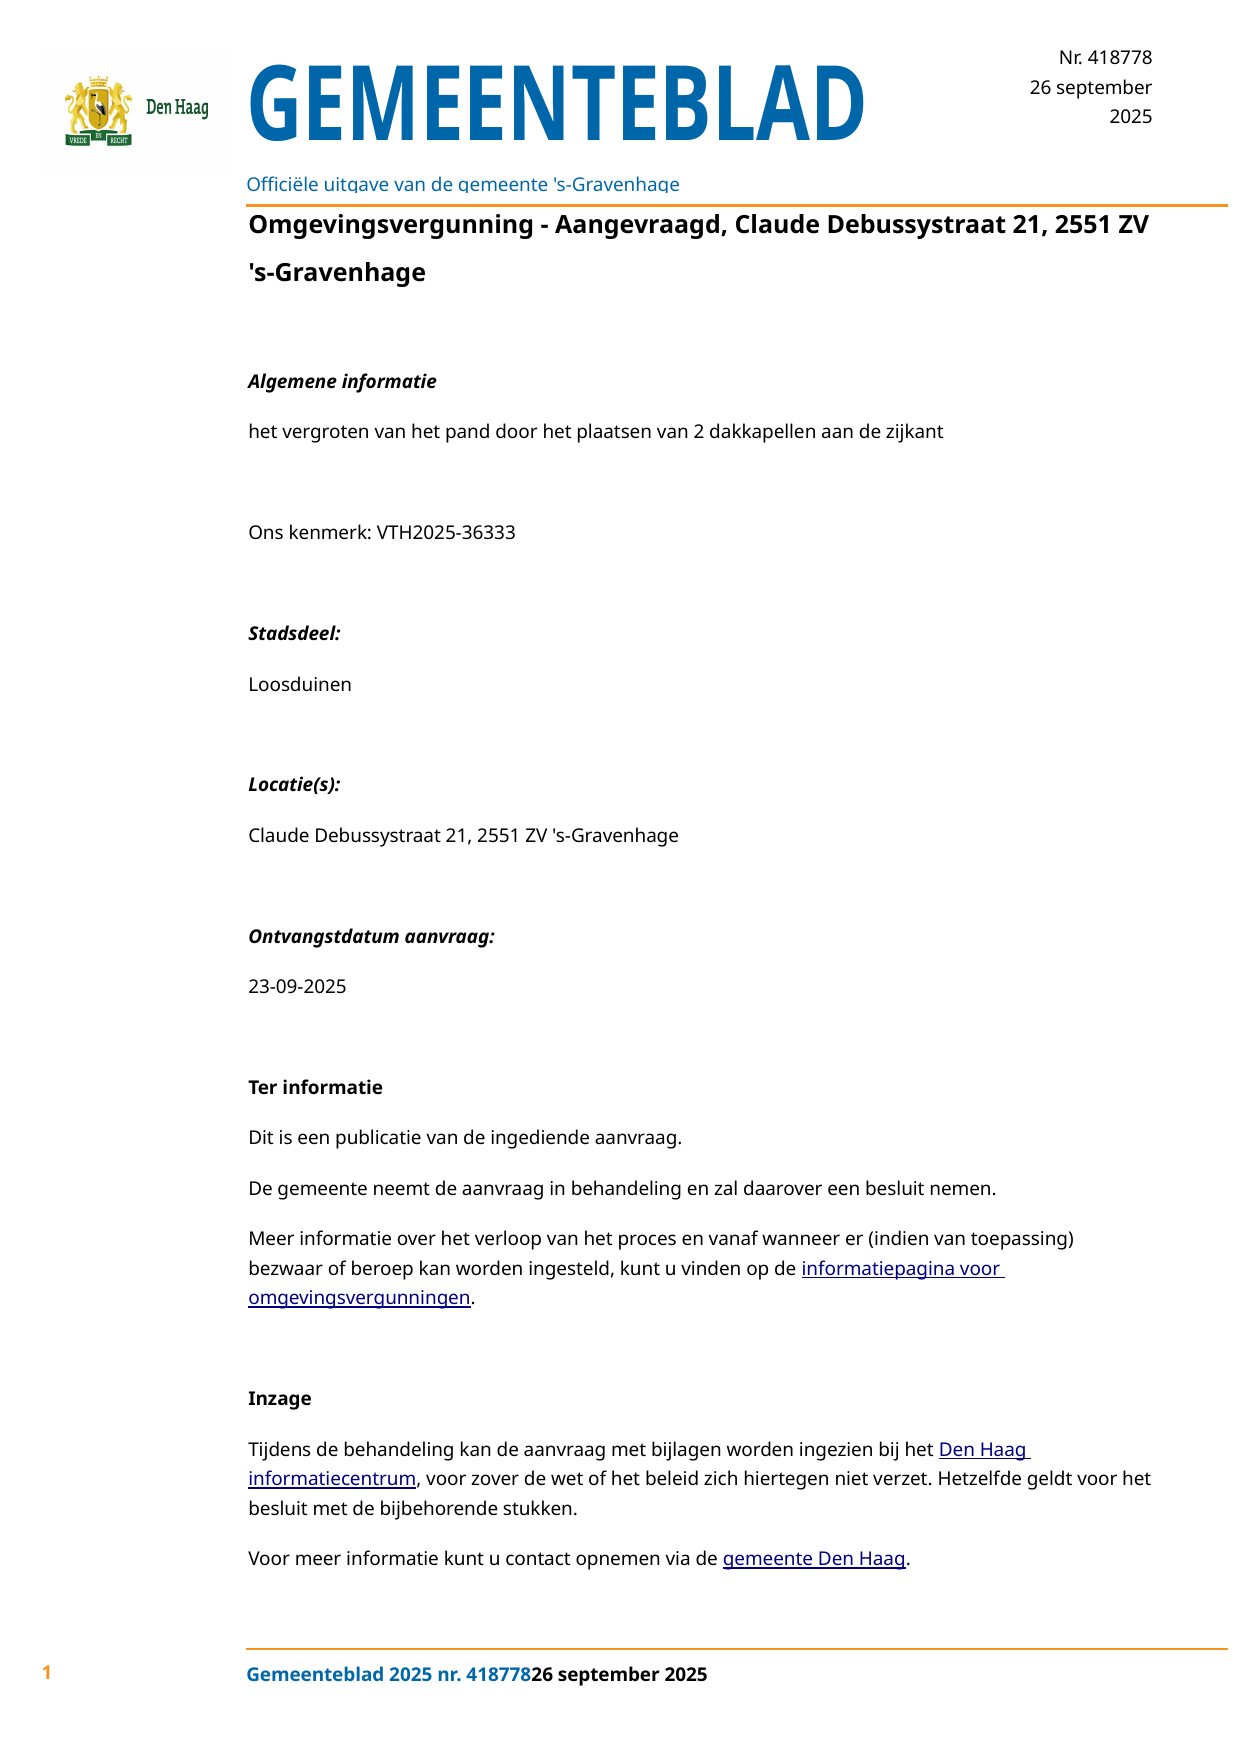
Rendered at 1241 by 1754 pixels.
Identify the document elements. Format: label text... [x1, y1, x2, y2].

text De gemeente neemt de aanvraag in behandeling en zal daarover een besluit nemen. [248, 1175, 1152, 1201]
text Claude Debussystraat 21, 2551 ZV 's-Gravenhage [248, 822, 1152, 848]
text Loosduinen [248, 671, 1152, 697]
text Omgevingsvergunning - Aangevraagd, Claude Debussystraat 21, 2551 ZV 's-Gravenhage [248, 207, 1152, 288]
text 23-09-2025 [248, 973, 1152, 999]
text Ontvangstdatum aanvraag: [248, 923, 1152, 949]
picture [41, 47, 231, 172]
text het vergroten van het pand door het plaatsen van 2 dakkapellen aan de zijkant [248, 419, 1152, 444]
text Meer informatie over het verloop van het proces en vanaf wanneer er (indien van toepassing) bezwaar of beroep kan worden ingesteld, kunt u vinden op de informatiepagina voor omgevingsvergunningen. [248, 1225, 1152, 1310]
text Stadsdeel: [248, 620, 1152, 646]
text Ter informatie [248, 1074, 1152, 1100]
text Ons kenmerk: VTH2025-36333 [248, 519, 1152, 545]
text Locatie(s): [248, 772, 1152, 797]
text Inzage [248, 1385, 1152, 1411]
text Voor meer informatie kunt u contact opnemen via de gemeente Den Haag. [248, 1545, 1152, 1571]
text Dit is een publicatie van de ingediende aanvraag. [248, 1124, 1152, 1150]
text Tijdens de behandeling kan de aanvraag met bijlagen worden ingezien bij het Den Haag informatiecentrum, voor zover de wet of het beleid zich hiertegen niet verzet. Hetzelfde geldt voor het besluit met de bijbehorende stukken. [248, 1436, 1152, 1521]
text Algemene informatie [248, 368, 1152, 394]
